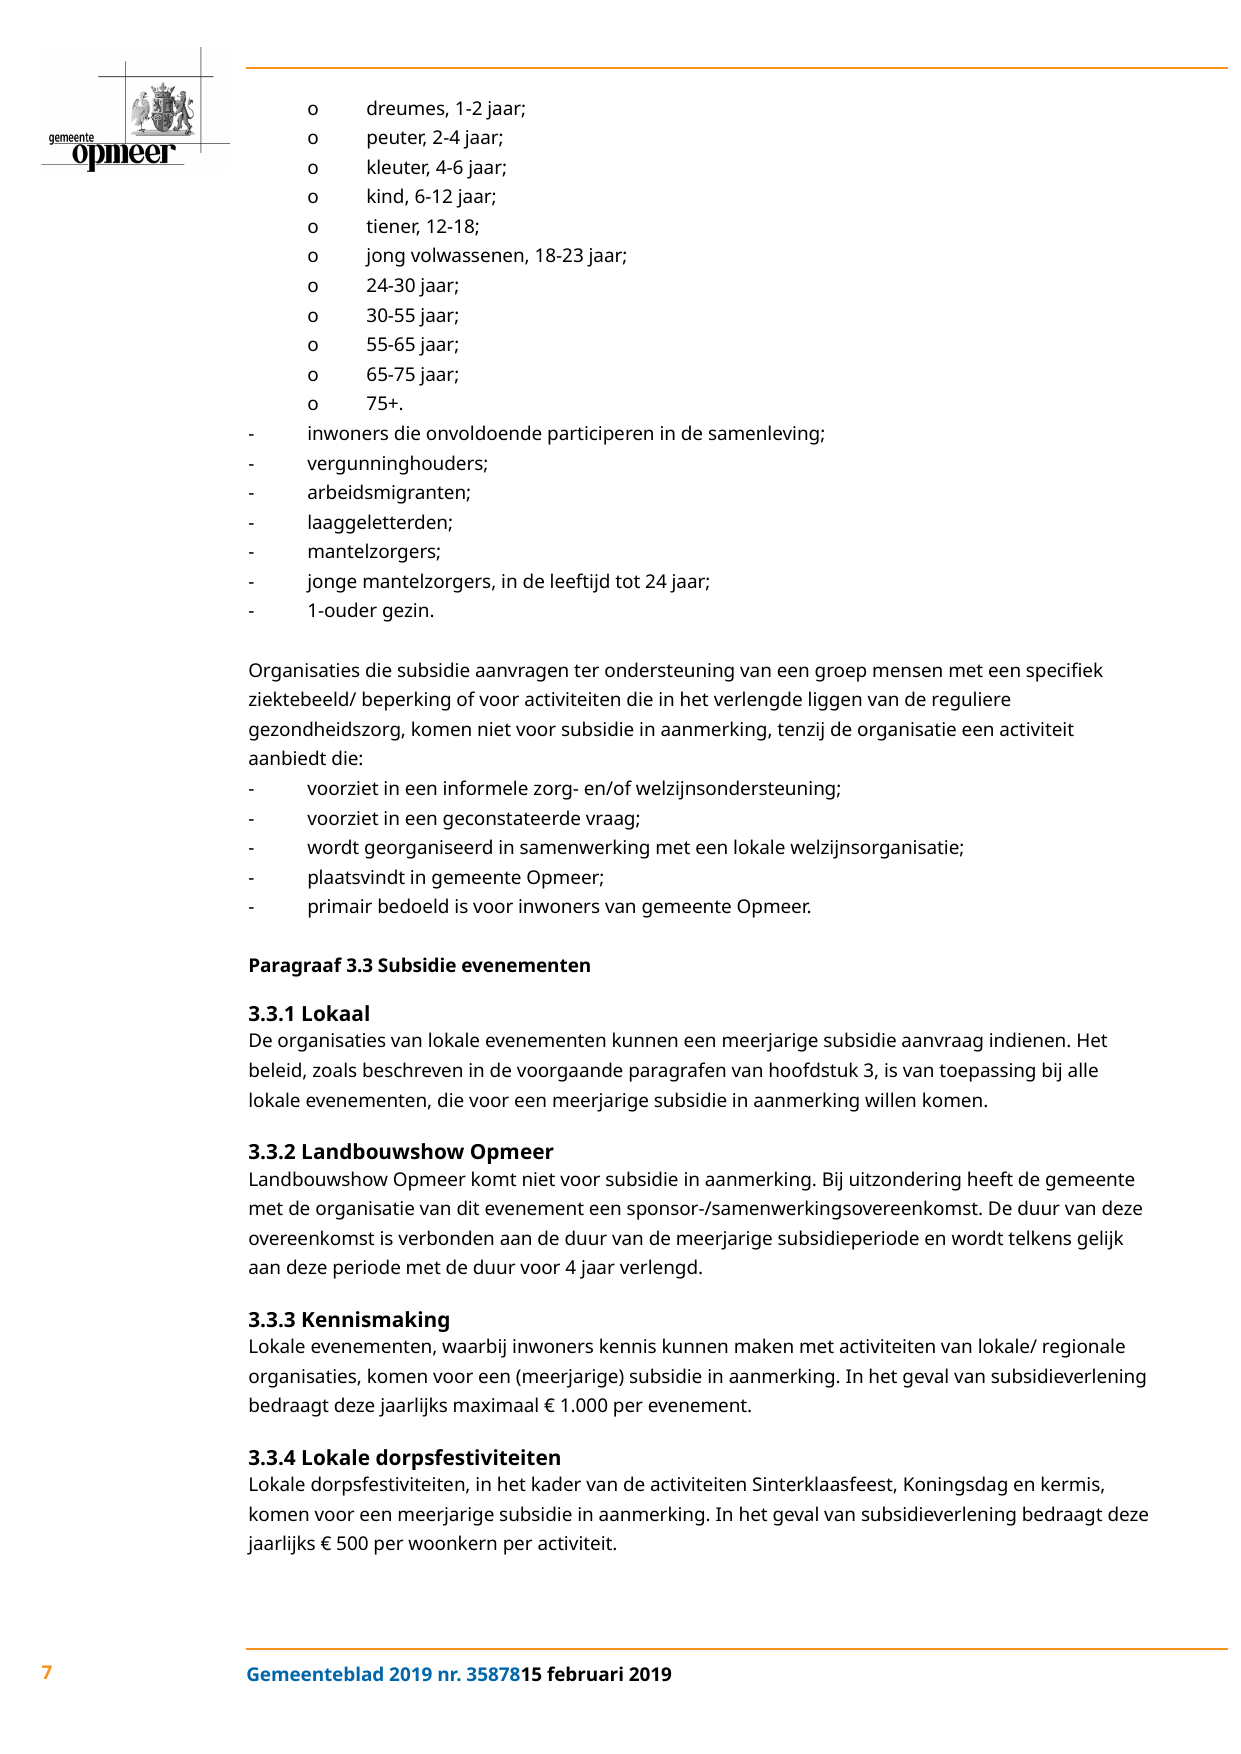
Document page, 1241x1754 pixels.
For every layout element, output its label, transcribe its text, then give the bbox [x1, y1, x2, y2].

list tiener, 12-18; [307, 213, 1152, 239]
list 65-75 jaar; [307, 361, 1152, 387]
picture [41, 47, 231, 172]
text Organisaties die subsidie aanvragen ter ondersteuning van een groep mensen met een specifiek ziektebeeld/ beperking of voor activiteiten die in het verlengde liggen van de reguliere gezondheidszorg, komen niet voor subsidie in aanmerking, tenzij de organisatie een activiteit aanbiedt die: [248, 657, 1152, 771]
text 3.3.1 Lokaal [248, 999, 1152, 1028]
list wordt georganiseerd in samenwerking met een lokale welzijnsorganisatie; [248, 834, 1152, 860]
text 3.3.2 Landbouwshow Opmeer [248, 1137, 1152, 1166]
list laaggeletterden; [248, 509, 1152, 535]
list jong volwassenen, 18-23 jaar; [307, 243, 1152, 268]
text Lokale evenementen, waarbij inwoners kennis kunnen maken met activiteiten van lokale/ regionale organisaties, komen voor een (meerjarige) subsidie in aanmerking. In het geval van subsidieverlening bedraagt deze jaarlijks maximaal € 1.000 per evenement. [248, 1333, 1152, 1418]
text Paragraaf 3.3 Subsidie evenementen [248, 953, 1152, 978]
list 24-30 jaar; [307, 272, 1152, 298]
list kind, 6-12 jaar; [307, 183, 1152, 209]
list peuter, 2-4 jaar; [307, 124, 1152, 150]
text Landbouwshow Opmeer komt niet voor subsidie in aanmerking. Bij uitzondering heeft de gemeente met de organisatie van dit evenement een sponsor-/samenwerkingsovereenkomst. De duur van deze overeenkomst is verbonden aan de duur van de meerjarige subsidieperiode en wordt telkens gelijk aan deze periode met de duur voor 4 jaar verlengd. [248, 1166, 1152, 1280]
text Lokale dorpsfestiviteiten, in het kader van de activiteiten Sinterklaasfeest, Koningsdag en kermis, komen voor een meerjarige subsidie in aanmerking. In het geval van subsidieverlening bedraagt deze jaarlijks € 500 per woonkern per activiteit. [248, 1471, 1152, 1556]
list 55-65 jaar; [307, 331, 1152, 357]
list dreumes, 1-2 jaar; [307, 95, 1152, 121]
text 3.3.3 Kennismaking [248, 1305, 1152, 1333]
list 30-55 jaar; [307, 302, 1152, 328]
list plaatsvindt in gemeente Opmeer; [248, 864, 1152, 890]
list inwoners die onvoldoende participeren in de samenleving; [248, 420, 1152, 446]
text 3.3.4 Lokale dorpsfestiviteiten [248, 1443, 1152, 1471]
list mantelzorgers; [248, 538, 1152, 564]
list 1-ouder gezin. [248, 598, 1152, 623]
list primair bedoeld is voor inwoners van gemeente Opmeer. [248, 893, 1152, 919]
list voorziet in een geconstateerde vraag; [248, 805, 1152, 831]
list vergunninghouders; [248, 450, 1152, 476]
list arbeidsmigranten; [248, 479, 1152, 505]
text De organisaties van lokale evenementen kunnen een meerjarige subsidie aanvraag indienen. Het beleid, zoals beschreven in de voorgaande paragrafen van hoofdstuk 3, is van toepassing bij alle lokale evenementen, die voor een meerjarige subsidie in aanmerking willen komen. [248, 1028, 1152, 1113]
list jonge mantelzorgers, in de leeftijd tot 24 jaar; [248, 568, 1152, 594]
list voorziet in een informele zorg- en/of welzijnsondersteuning; [248, 775, 1152, 801]
list kleuter, 4-6 jaar; [307, 154, 1152, 180]
list 75+. [307, 391, 1152, 416]
